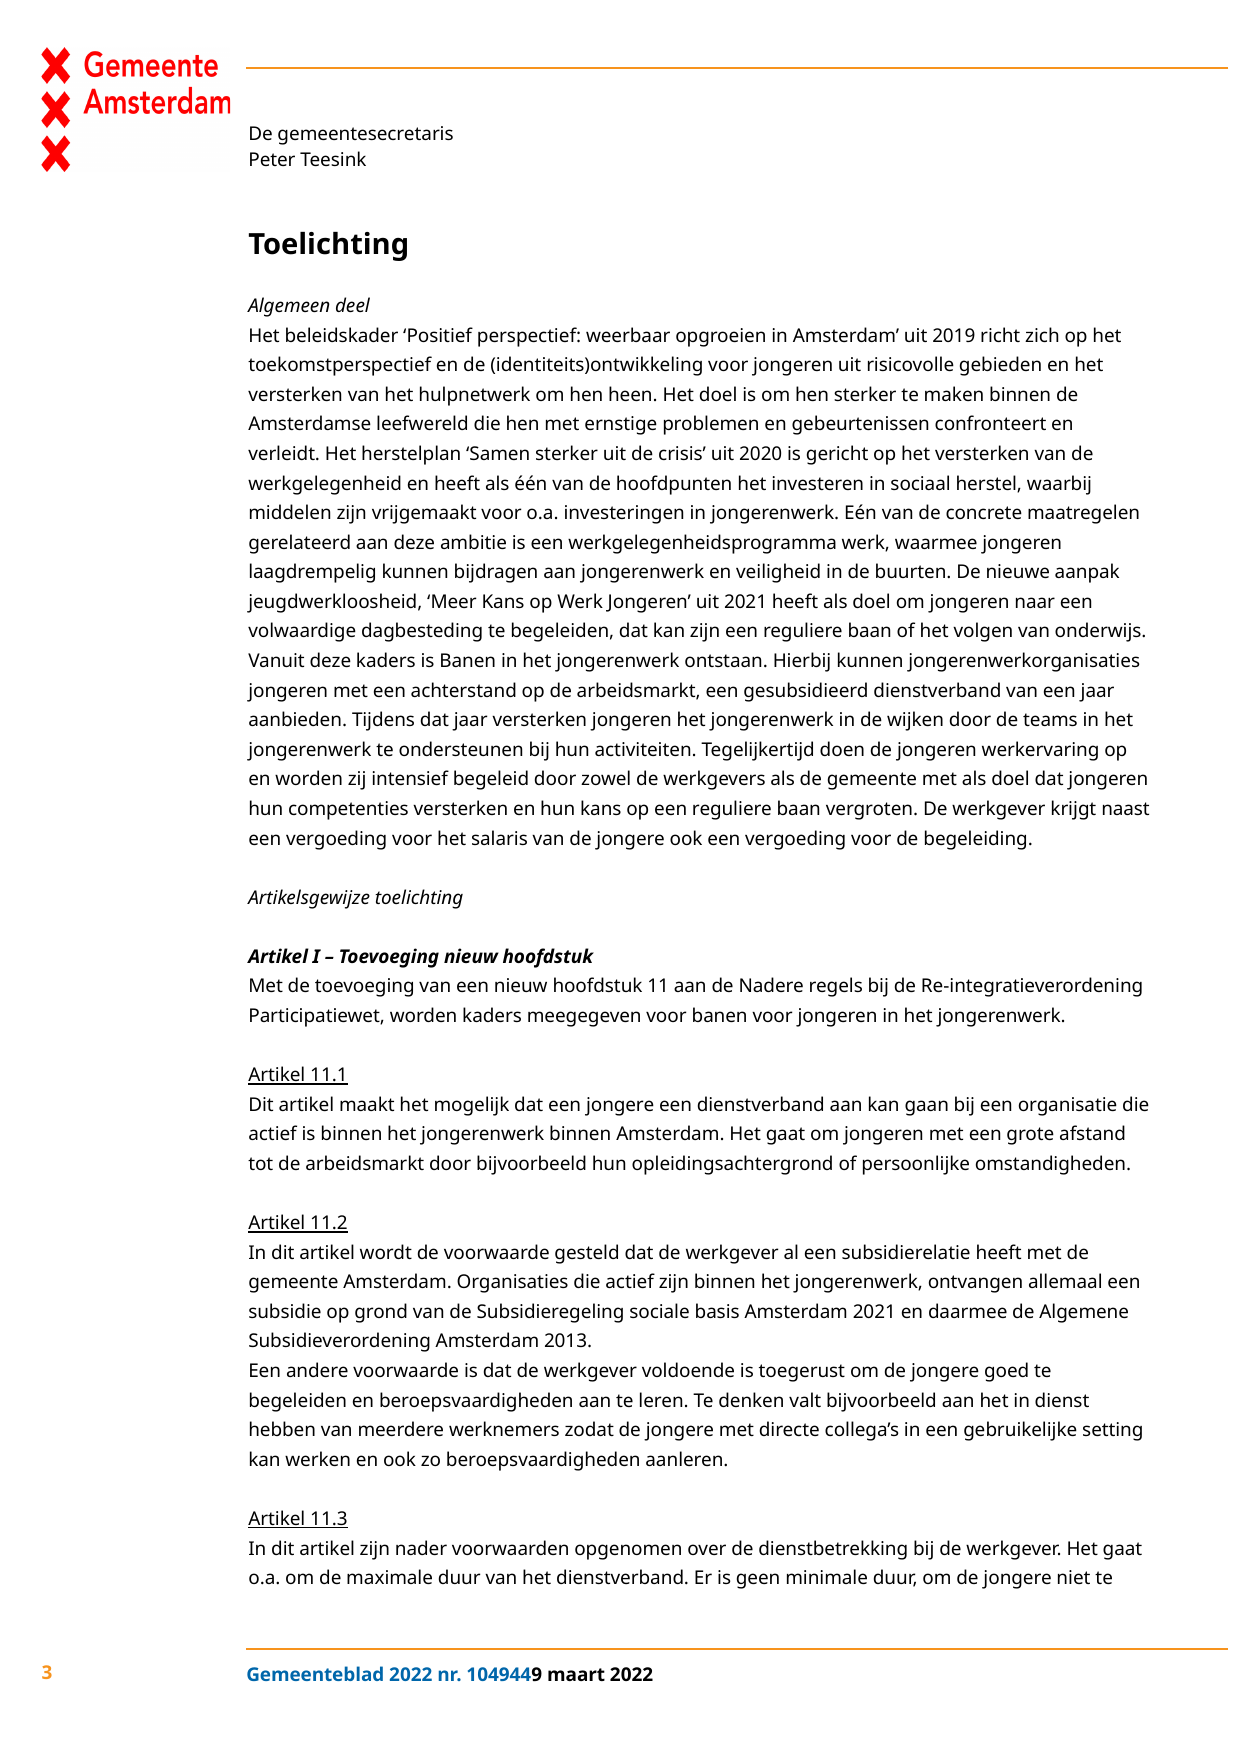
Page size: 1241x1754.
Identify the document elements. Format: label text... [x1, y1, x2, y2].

text Algemeen deel [248, 292, 1152, 318]
text In dit artikel zijn nader voorwaarden opgenomen over de dienstbetrekking bij de werkgever. Het gaat o.a. om de maximale duur van het dienstverband. Er is geen minimale duur, om de jongere niet te [248, 1535, 1152, 1590]
text Het beleidskader ‘Positief perspectief: weerbaar opgroeien in Amsterdam’ uit 2019 richt zich op het toekomstperspectief en de (identiteits)ontwikkeling voor jongeren uit risicovolle gebieden en het versterken van het hulpnetwerk om hen heen. Het doel is om hen sterker te maken binnen de Amsterdamse leefwereld die hen met ernstige problemen en gebeurtenissen confronteert en [248, 322, 1152, 436]
text De gemeentesecretaris [248, 121, 1152, 146]
text Artikel 11.1 [248, 1061, 1152, 1087]
text Een andere voorwaarde is dat de werkgever voldoende is toegerust om de jongere goed te begeleiden en beroepsvaardigheden aan te leren. Te denken valt bijvoorbeeld aan het in dienst hebben van meerdere werknemers zodat de jongere met directe collega’s in een gebruikelijke setting kan werken en ook zo beroepsvaardigheden aanleren. [248, 1357, 1152, 1472]
text verleidt. Het herstelplan ‘Samen sterker uit de crisis’ uit 2020 is gericht op het versterken van de werkgelegenheid en heeft als één van de hoofdpunten het investeren in sociaal herstel, waarbij middelen zijn vrijgemaakt voor o.a. investeringen in jongerenwerk. Eén van de concrete maatregelen gerelateerd aan deze ambitie is een werkgelegenheidsprogramma werk, waarmee jongeren laagdrempelig kunnen bijdragen aan jongerenwerk en veiligheid in de buurten. De nieuwe aanpak jeugdwerkloosheid, ‘Meer Kans op Werk Jongeren’ uit 2021 heeft als doel om jongeren naar een volwaardige dagbesteding te begeleiden, dat kan zijn een reguliere baan of het volgen van onderwijs. Vanuit deze kaders is Banen in het jongerenwerk ontstaan. Hierbij kunnen jongerenwerkorganisaties jongeren met een achterstand op de arbeidsmarkt, een gesubsidieerd dienstverband van een jaar aanbieden. Tijdens dat jaar versterken jongeren het jongerenwerk in de wijken door de teams in het jongerenwerk te ondersteunen bij hun activiteiten. Tegelijkertijd doen de jongeren werkervaring op en worden zij intensief begeleid door zowel de werkgevers als de gemeente met als doel dat jongeren hun competenties versterken en hun kans op een reguliere baan vergroten. De werkgever krijgt naast een vergoeding voor het salaris van de jongere ook een vergoeding voor de begeleiding. [248, 440, 1152, 851]
text Toelichting [248, 223, 1152, 263]
text Artikel 11.3 [248, 1505, 1152, 1531]
text Artikel 11.2 [248, 1209, 1152, 1235]
text Met de toevoeging van een nieuw hoofdstuk 11 aan de Nadere regels bij de Re-integratieverordening Participatiewet, worden kaders meegegeven voor banen voor jongeren in het jongerenwerk. [248, 973, 1152, 1028]
picture [41, 47, 231, 172]
text In dit artikel wordt de voorwaarde gesteld dat de werkgever al een subsidierelatie heeft met de gemeente Amsterdam. Organisaties die actief zijn binnen het jongerenwerk, ontvangen allemaal een subsidie op grond van de Subsidieregeling sociale basis Amsterdam 2021 en daarmee de Algemene Subsidieverordening Amsterdam 2013. [248, 1239, 1152, 1353]
text Dit artikel maakt het mogelijk dat een jongere een dienstverband aan kan gaan bij een organisatie die actief is binnen het jongerenwerk binnen Amsterdam. Het gaat om jongeren met een grote afstand tot de arbeidsmarkt door bijvoorbeeld hun opleidingsachtergrond of persoonlijke omstandigheden. [248, 1091, 1152, 1176]
text Artikelsgewijze toelichting [248, 884, 1152, 910]
text Peter Teesink [248, 146, 1152, 172]
text Artikel I – Toevoeging nieuw hoofdstuk [248, 943, 1152, 969]
